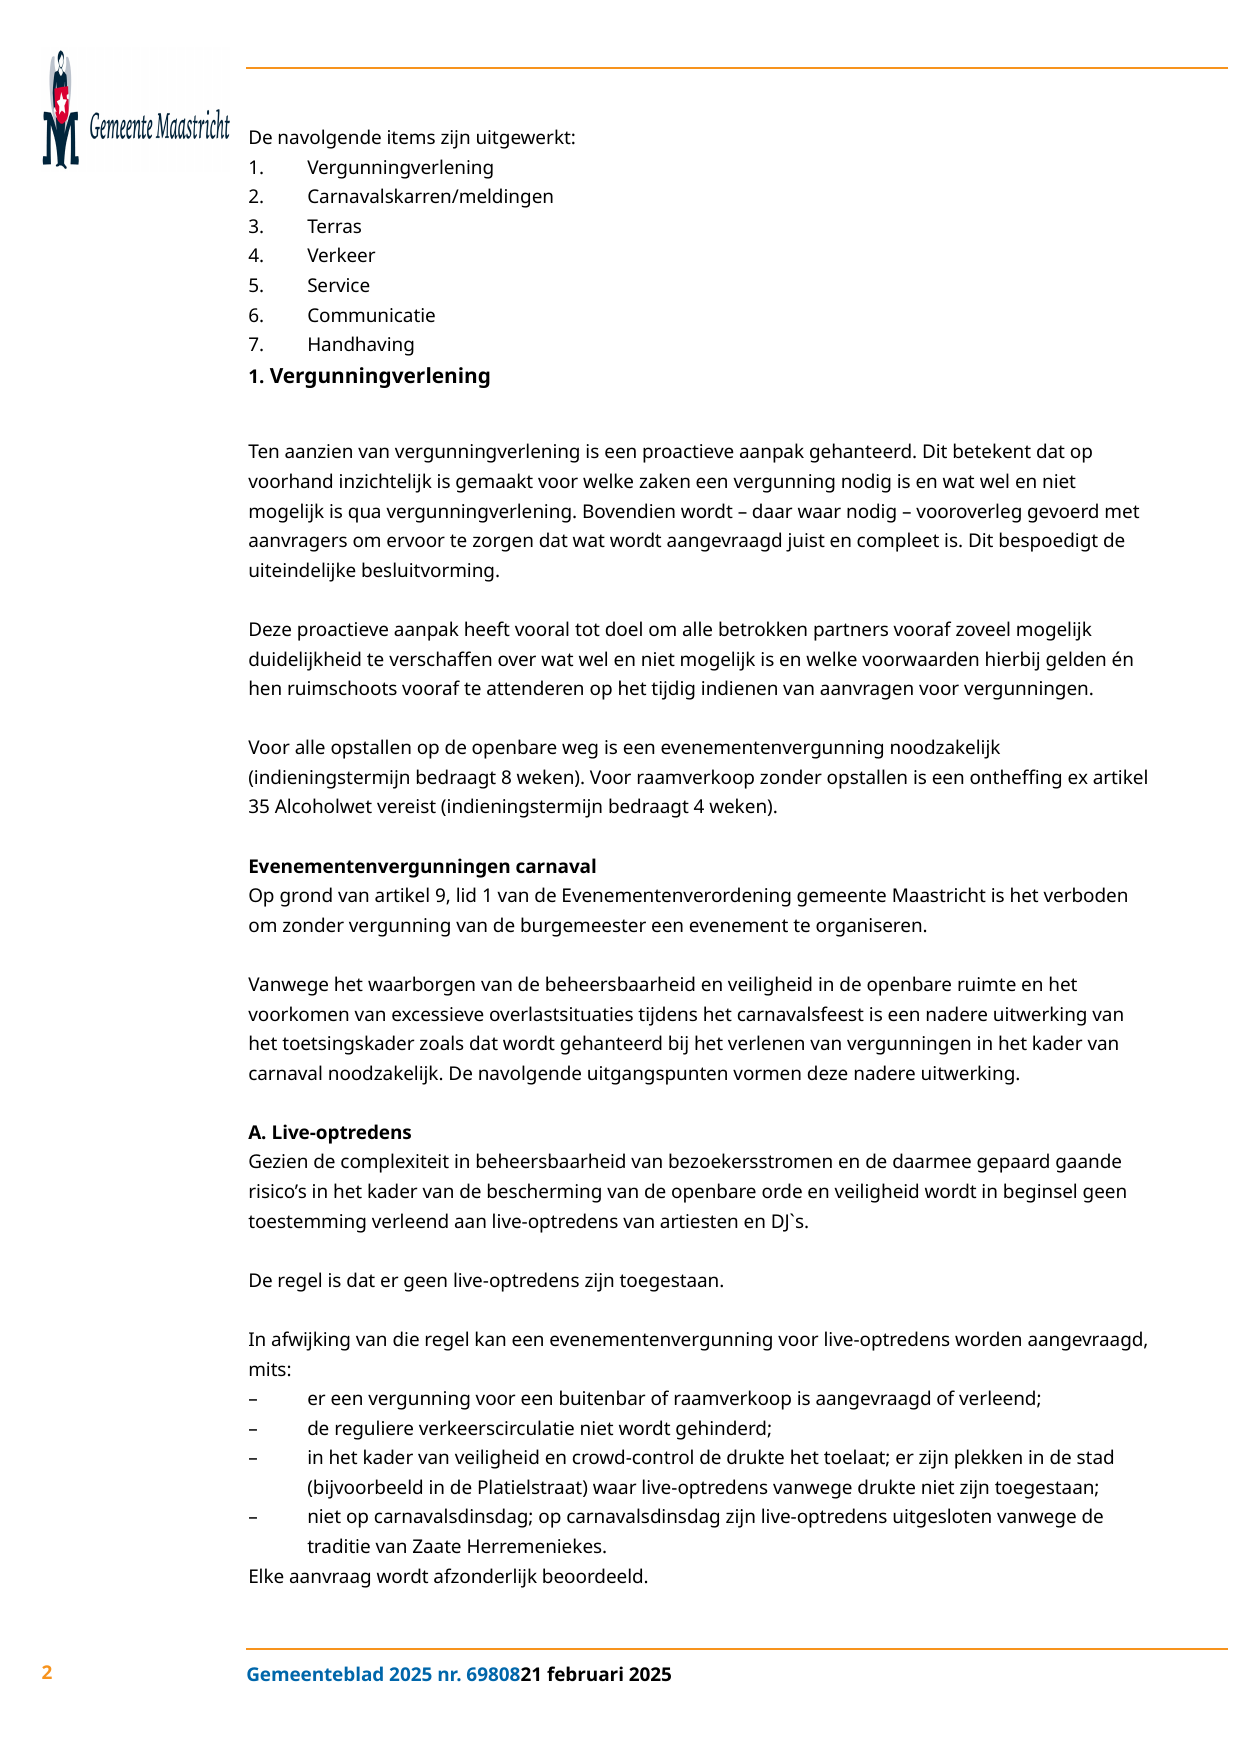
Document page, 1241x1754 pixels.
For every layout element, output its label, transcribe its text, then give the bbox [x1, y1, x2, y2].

list Verkeer [248, 243, 1152, 268]
text De navolgende items zijn uitgewerkt: [248, 124, 1152, 150]
text Vanwege het waarborgen van de beheersbaarheid en veiligheid in de openbare ruimte en het voorkomen van excessieve overlastsituaties tijdens het carnavalsfeest is een nadere uitwerking van het toetsingskader zoals dat wordt gehanteerd bij het verlenen van vergunningen in het kader van carnaval noodzakelijk. De navolgende uitgangspunten vormen deze nadere uitwerking. [248, 971, 1152, 1086]
text Gezien de complexiteit in beheersbaarheid van bezoekersstromen en de daarmee gepaard gaande risico’s in het kader van de bescherming van de openbare orde en veiligheid wordt in beginsel geen toestemming verleend aan live-optredens van artiesten en DJ`s. [248, 1149, 1152, 1234]
list Vergunningverlening [248, 154, 1152, 180]
text Ten aanzien van vergunningverlening is een proactieve aanpak gehanteerd. Dit betekent dat op voorhand inzichtelijk is gemaakt voor welke zaken een vergunning nodig is en wat wel en niet mogelijk is qua vergunningverlening. Bovendien wordt – daar waar nodig – vooroverleg gevoerd met aanvragers om ervoor te zorgen dat wat wordt aangevraagd juist en compleet is. Dit bespoedigt de uiteindelijke besluitvorming. [248, 439, 1152, 583]
text In afwijking van die regel kan een evenementenvergunning voor live-optredens worden aangevraagd, mits: [248, 1326, 1152, 1382]
text Voor alle opstallen op de openbare weg is een evenementenvergunning noodzakelijk (indieningstermijn bedraagt 8 weken). Voor raamverkoop zonder opstallen is een ontheffing ex artikel 35 Alcoholwet vereist (indieningstermijn bedraagt 4 weken). [248, 734, 1152, 819]
text De regel is dat er geen live-optredens zijn toegestaan. [248, 1267, 1152, 1293]
list Service [248, 272, 1152, 298]
list Communicatie [248, 302, 1152, 328]
list Handhaving [248, 331, 1152, 357]
text Op grond van artikel 9, lid 1 van de Evenementenverordening gemeente Maastricht is het verboden om zonder vergunning van de burgemeester een evenement te organiseren. [248, 882, 1152, 938]
list in het kader van veiligheid en crowd-control de drukte het toelaat; er zijn plekken in de stad (bijvoorbeeld in de Platielstraat) waar live-optredens vanwege drukte niet zijn toegestaan; [248, 1444, 1152, 1500]
list Terras [248, 213, 1152, 239]
list niet op carnavalsdinsdag; op carnavalsdinsdag zijn live-optredens uitgesloten vanwege de traditie van Zaate Herremeniekes. [248, 1504, 1152, 1559]
list de reguliere verkeerscirculatie niet wordt gehinderd; [248, 1415, 1152, 1441]
text Elke aanvraag wordt afzonderlijk beoordeeld. [248, 1563, 1152, 1589]
text Deze proactieve aanpak heeft vooral tot doel om alle betrokken partners vooraf zoveel mogelijk duidelijkheid te verschaffen over wat wel en niet mogelijk is en welke voorwaarden hierbij gelden én hen ruimschoots vooraf te attenderen op het tijdig indienen van aanvragen voor vergunningen. [248, 616, 1152, 701]
list Carnavalskarren/meldingen [248, 183, 1152, 209]
list er een vergunning voor een buitenbar of raamverkoop is aangevraagd of verleend; [248, 1385, 1152, 1411]
text A. Live-optredens [248, 1119, 1152, 1145]
picture [41, 47, 231, 172]
text 1. Vergunningverlening [248, 361, 1152, 389]
text Evenementenvergunningen carnaval [248, 853, 1152, 879]
